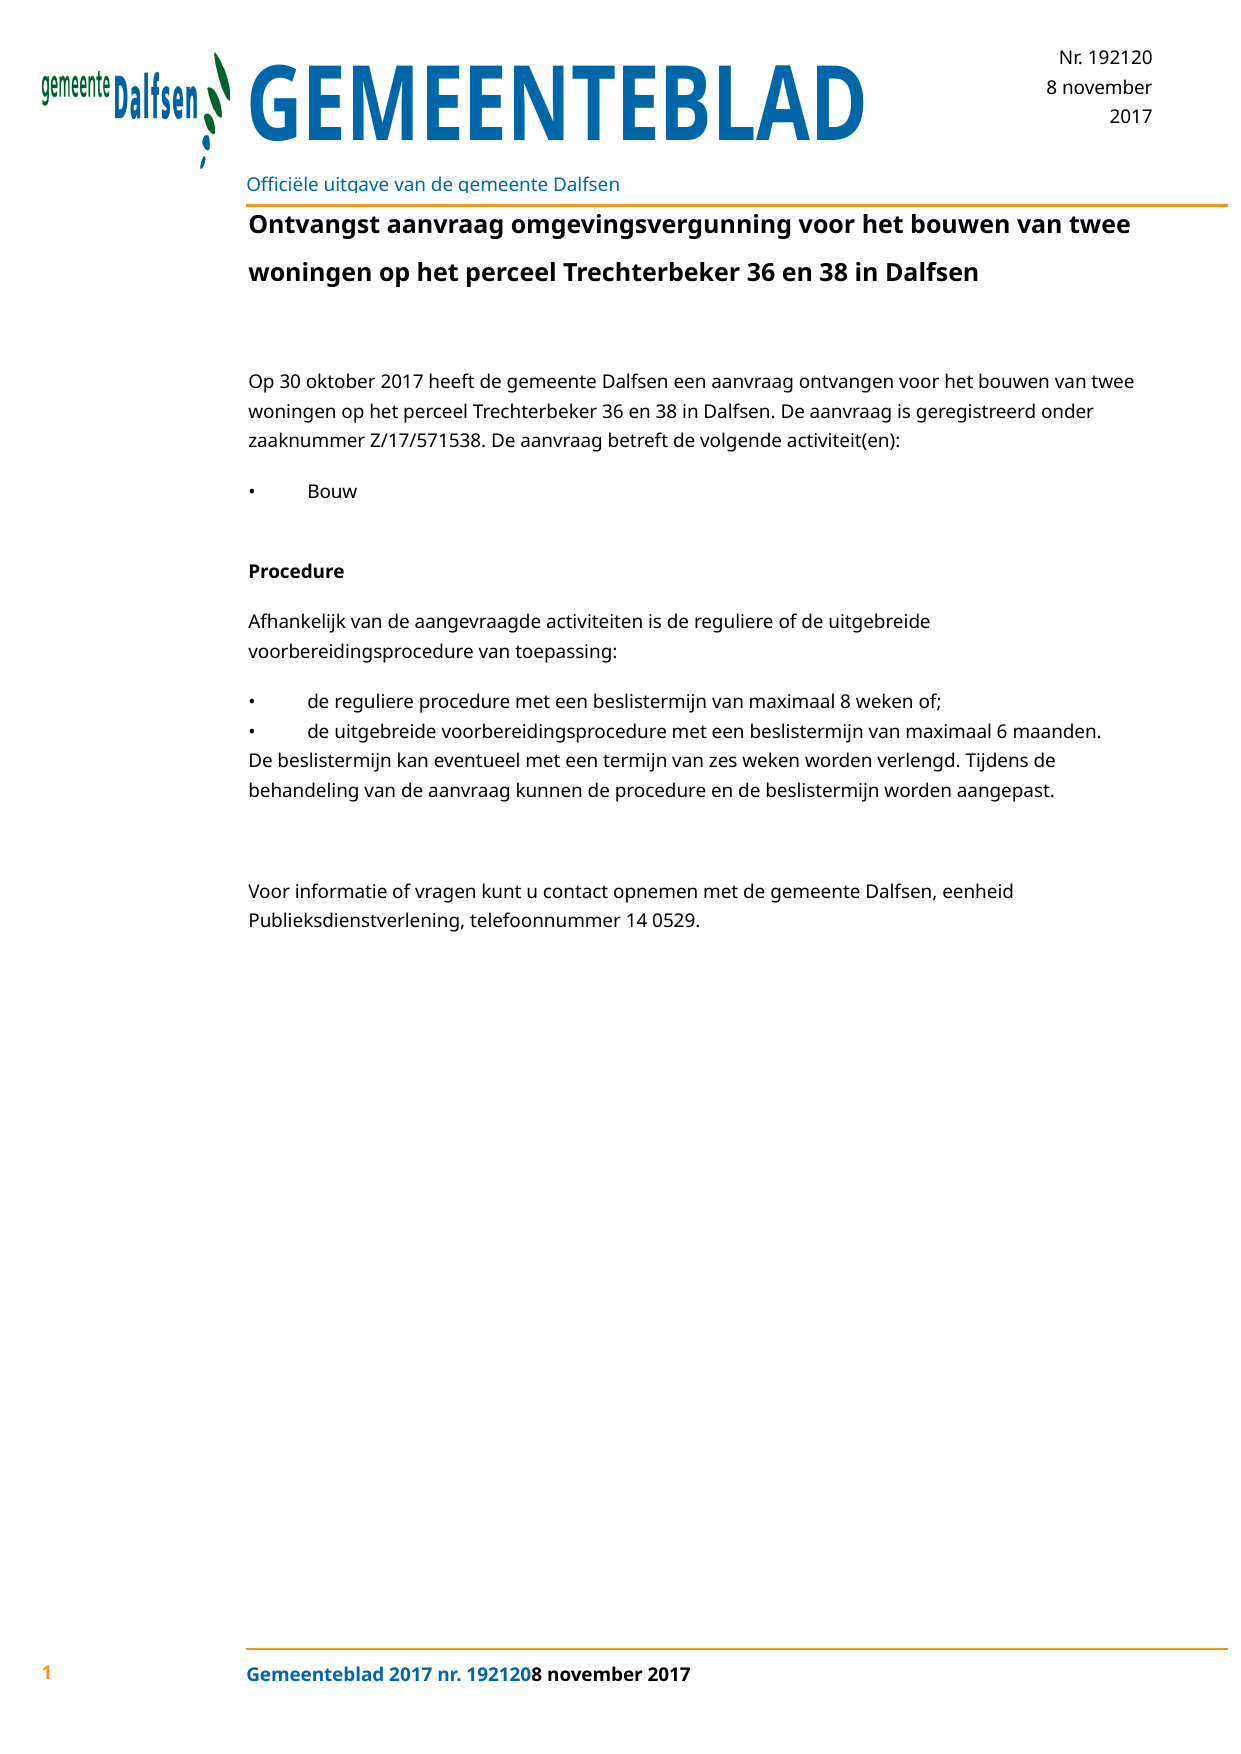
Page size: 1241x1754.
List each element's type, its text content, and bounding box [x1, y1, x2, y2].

list Bouw [248, 478, 1152, 504]
text De beslistermijn kan eventueel met een termijn van zes weken worden verlengd. Tijdens de behandeling van de aanvraag kunnen de procedure en de beslistermijn worden aangepast. [248, 747, 1152, 803]
list de uitgebreide voorbereidingsprocedure met een beslistermijn van maximaal 6 maanden. [248, 718, 1152, 744]
text Afhankelijk van de aangevraagde activiteiten is de reguliere of de uitgebreide voorbereidingsprocedure van toepassing: [248, 608, 1152, 664]
list de reguliere procedure met een beslistermijn van maximaal 8 weken of; [248, 688, 1152, 714]
text Voor informatie of vragen kunt u contact opnemen met de gemeente Dalfsen, eenheid Publieksdienstverlening, telefoonnummer 14 0529. [248, 878, 1152, 933]
picture [41, 47, 231, 172]
text Ontvangst aanvraag omgevingsvergunning voor het bouwen van twee woningen op het perceel Trechterbeker 36 en 38 in Dalfsen [248, 207, 1152, 288]
text Procedure [248, 558, 1152, 584]
text Op 30 oktober 2017 heeft de gemeente Dalfsen een aanvraag ontvangen voor het bouwen van twee woningen op het perceel Trechterbeker 36 en 38 in Dalfsen. De aanvraag is geregistreerd onder zaaknummer Z/17/571538. De aanvraag betreft de volgende activiteit(en): [248, 368, 1152, 453]
